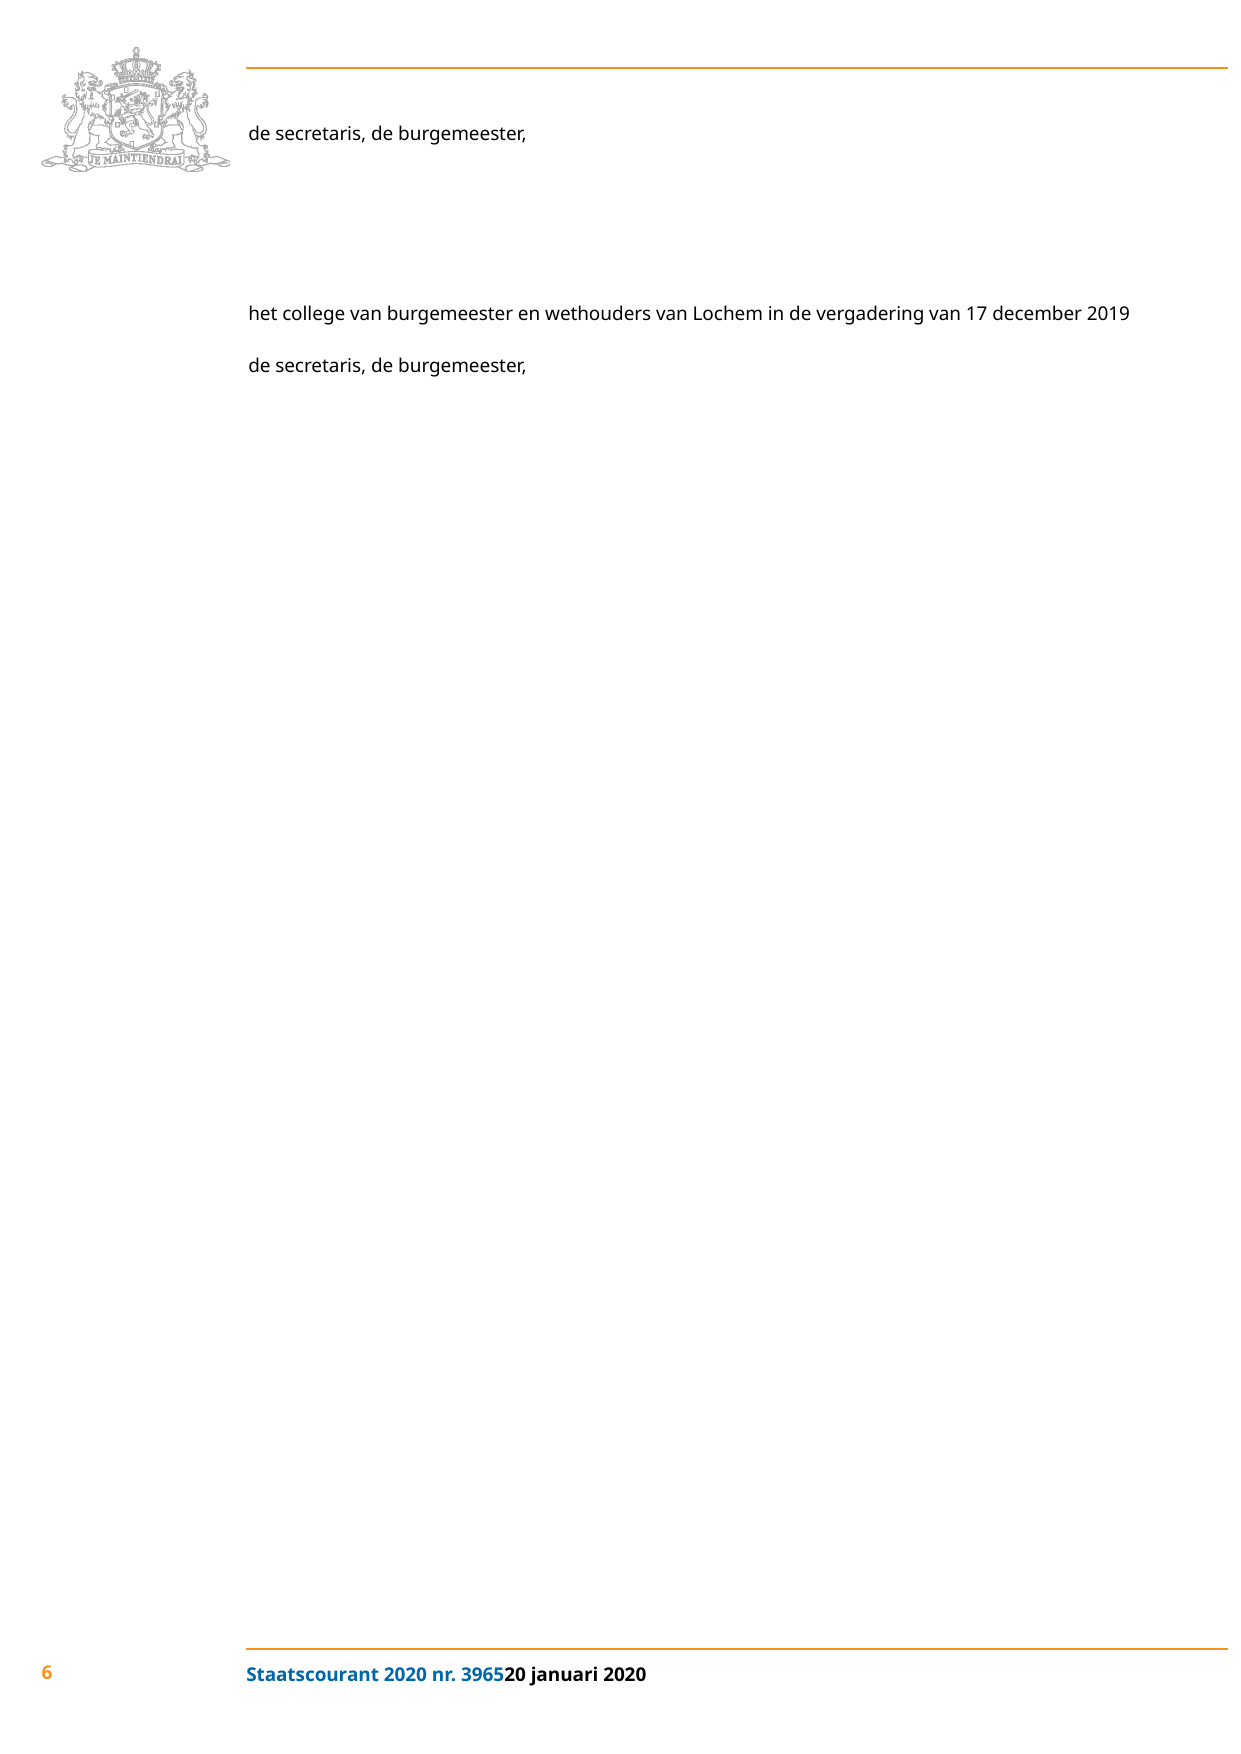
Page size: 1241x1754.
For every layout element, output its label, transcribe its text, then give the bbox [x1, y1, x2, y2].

text de secretaris, de burgemeester, [248, 352, 1152, 378]
text de secretaris, de burgemeester, [248, 121, 1152, 146]
picture [41, 47, 231, 172]
text het college van burgemeester en wethouders van Lochem in de vergadering van 17 december 2019 [248, 301, 1152, 326]
